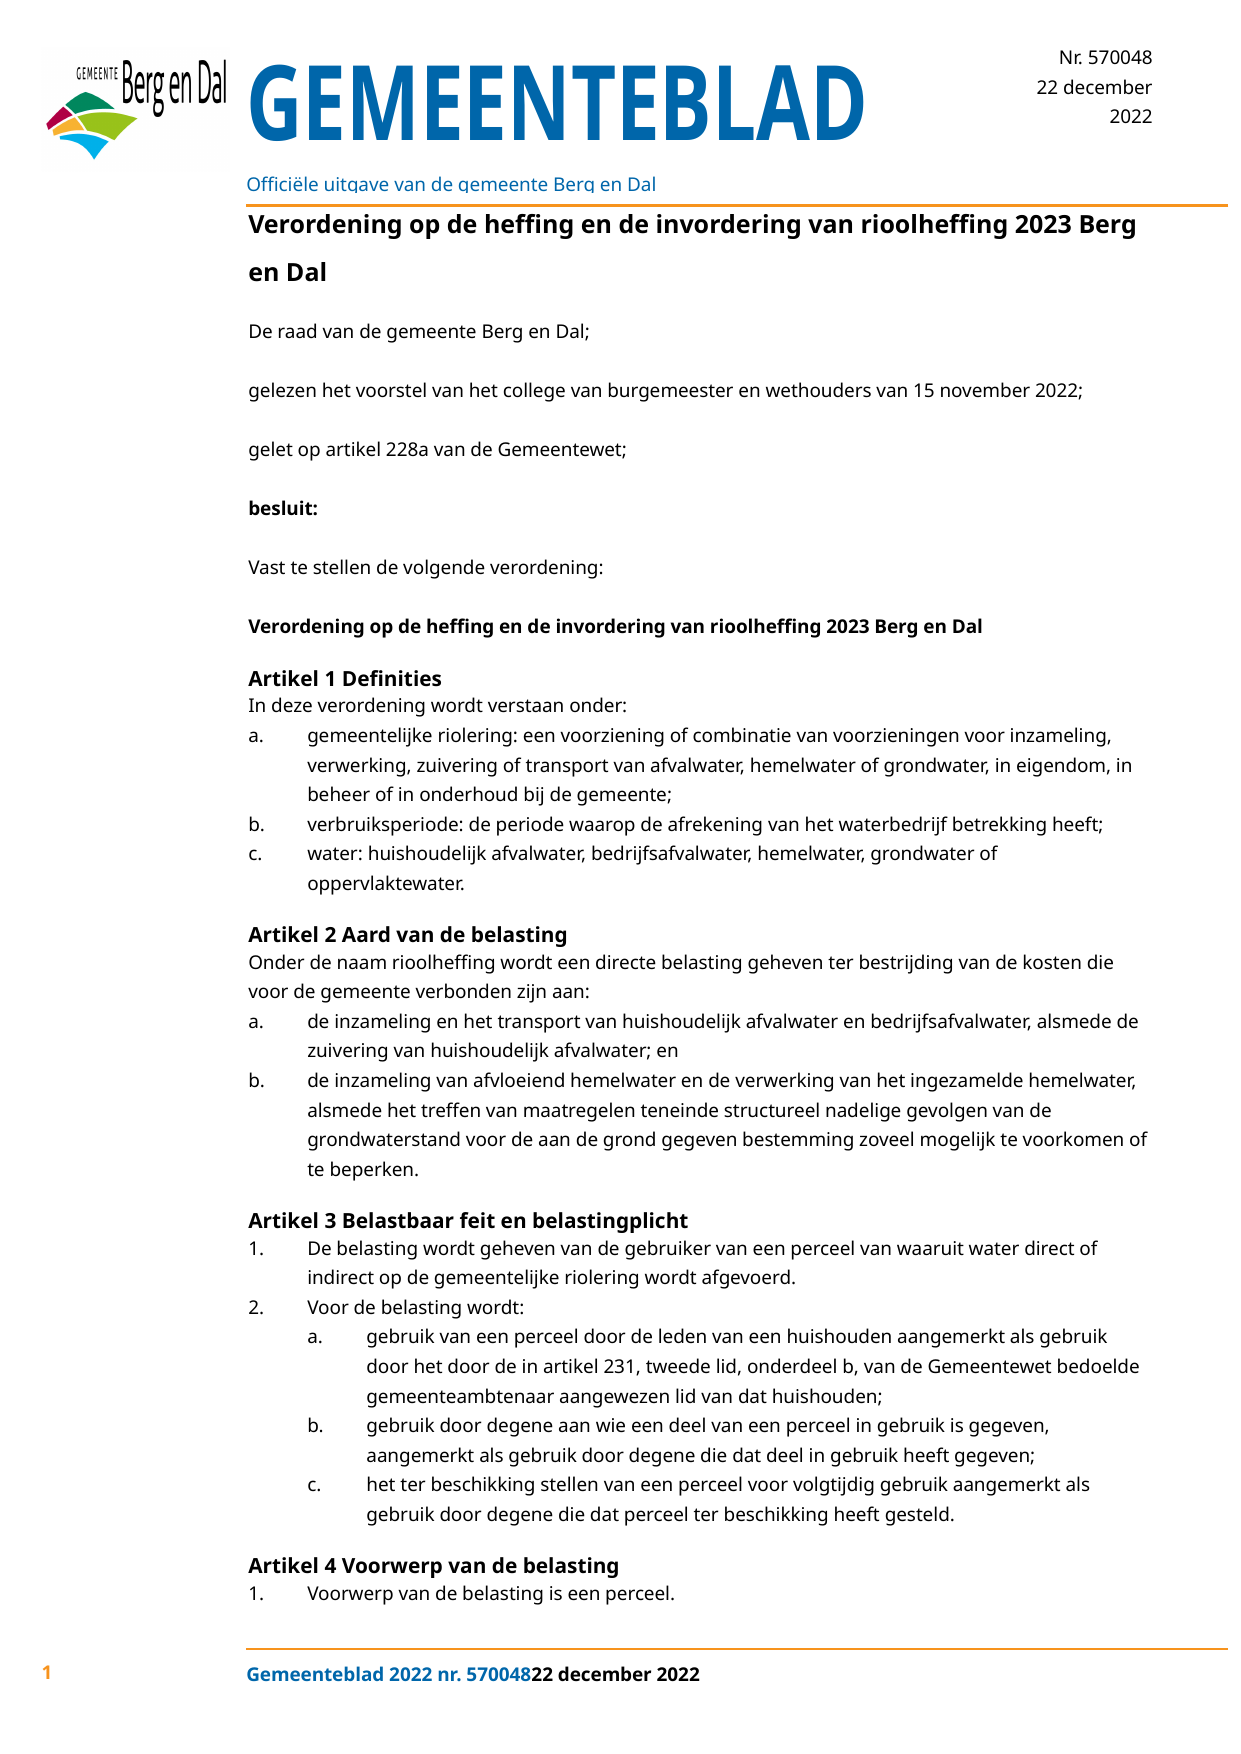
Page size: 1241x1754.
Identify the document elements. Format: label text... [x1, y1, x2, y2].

list het ter beschikking stellen van een perceel voor volgtijdig gebruik aangemerkt als gebruik door degene die dat perceel ter beschikking heeft gesteld. [307, 1472, 1152, 1527]
text Artikel 3 Belastbaar feit en belastingplicht [248, 1206, 1152, 1235]
text gelet op artikel 228a van de Gemeentewet; [248, 436, 1152, 462]
list Voorwerp van de belasting is een perceel. [248, 1580, 1152, 1606]
text Artikel 2 Aard van de belasting [248, 921, 1152, 949]
text Artikel 1 Definities [248, 664, 1152, 693]
list water: huishoudelijk afvalwater, bedrijfsafvalwater, hemelwater, grondwater of oppervlaktewater. [248, 841, 1152, 896]
list de inzameling van afvloeiend hemelwater en de verwerking van het ingezamelde hemelwater, alsmede het treffen van maatregelen teneinde structureel nadelige gevolgen van de grondwaterstand voor de aan de grond gegeven bestemming zoveel mogelijk te voorkomen of te beperken. [248, 1067, 1152, 1182]
picture [41, 47, 231, 172]
text Onder de naam rioolheffing wordt een directe belasting geheven ter bestrijding van de kosten die voor de gemeente verbonden zijn aan: [248, 949, 1152, 1004]
text De raad van de gemeente Berg en Dal; [248, 318, 1152, 344]
text gelezen het voorstel van het college van burgemeester en wethouders van 15 november 2022; [248, 377, 1152, 403]
text Verordening op de heffing en de invordering van rioolheffing 2023 Berg en Dal [248, 207, 1152, 288]
text Vast te stellen de volgende verordening: [248, 554, 1152, 580]
text besluit: [248, 495, 1152, 521]
list Voor de belasting wordt: [248, 1294, 1152, 1320]
list verbruiksperiode: de periode waarop de afrekening van het waterbedrijf betrekking heeft; [248, 811, 1152, 837]
list De belasting wordt geheven van de gebruiker van een perceel van waaruit water direct of indirect op de gemeentelijke riolering wordt afgevoerd. [248, 1235, 1152, 1290]
text In deze verordening wordt verstaan onder: [248, 693, 1152, 718]
text Verordening op de heffing en de invordering van rioolheffing 2023 Berg en Dal [248, 614, 1152, 639]
text Artikel 4 Voorwerp van de belasting [248, 1552, 1152, 1580]
list gemeentelijke riolering: een voorziening of combinatie van voorzieningen voor inzameling, verwerking, zuivering of transport van afvalwater, hemelwater of grondwater, in eigendom, in beheer of in onderhoud bij de gemeente; [248, 722, 1152, 807]
list de inzameling en het transport van huishoudelijk afvalwater en bedrijfsafvalwater, alsmede de zuivering van huishoudelijk afvalwater; en [248, 1008, 1152, 1063]
list gebruik van een perceel door de leden van een huishouden aangemerkt als gebruik door het door de in artikel 231, tweede lid, onderdeel b, van de Gemeentewet bedoelde gemeenteambtenaar aangewezen lid van dat huishouden; [307, 1324, 1152, 1408]
list gebruik door degene aan wie een deel van een perceel in gebruik is gegeven, aangemerkt als gebruik door degene die dat deel in gebruik heeft gegeven; [307, 1412, 1152, 1468]
